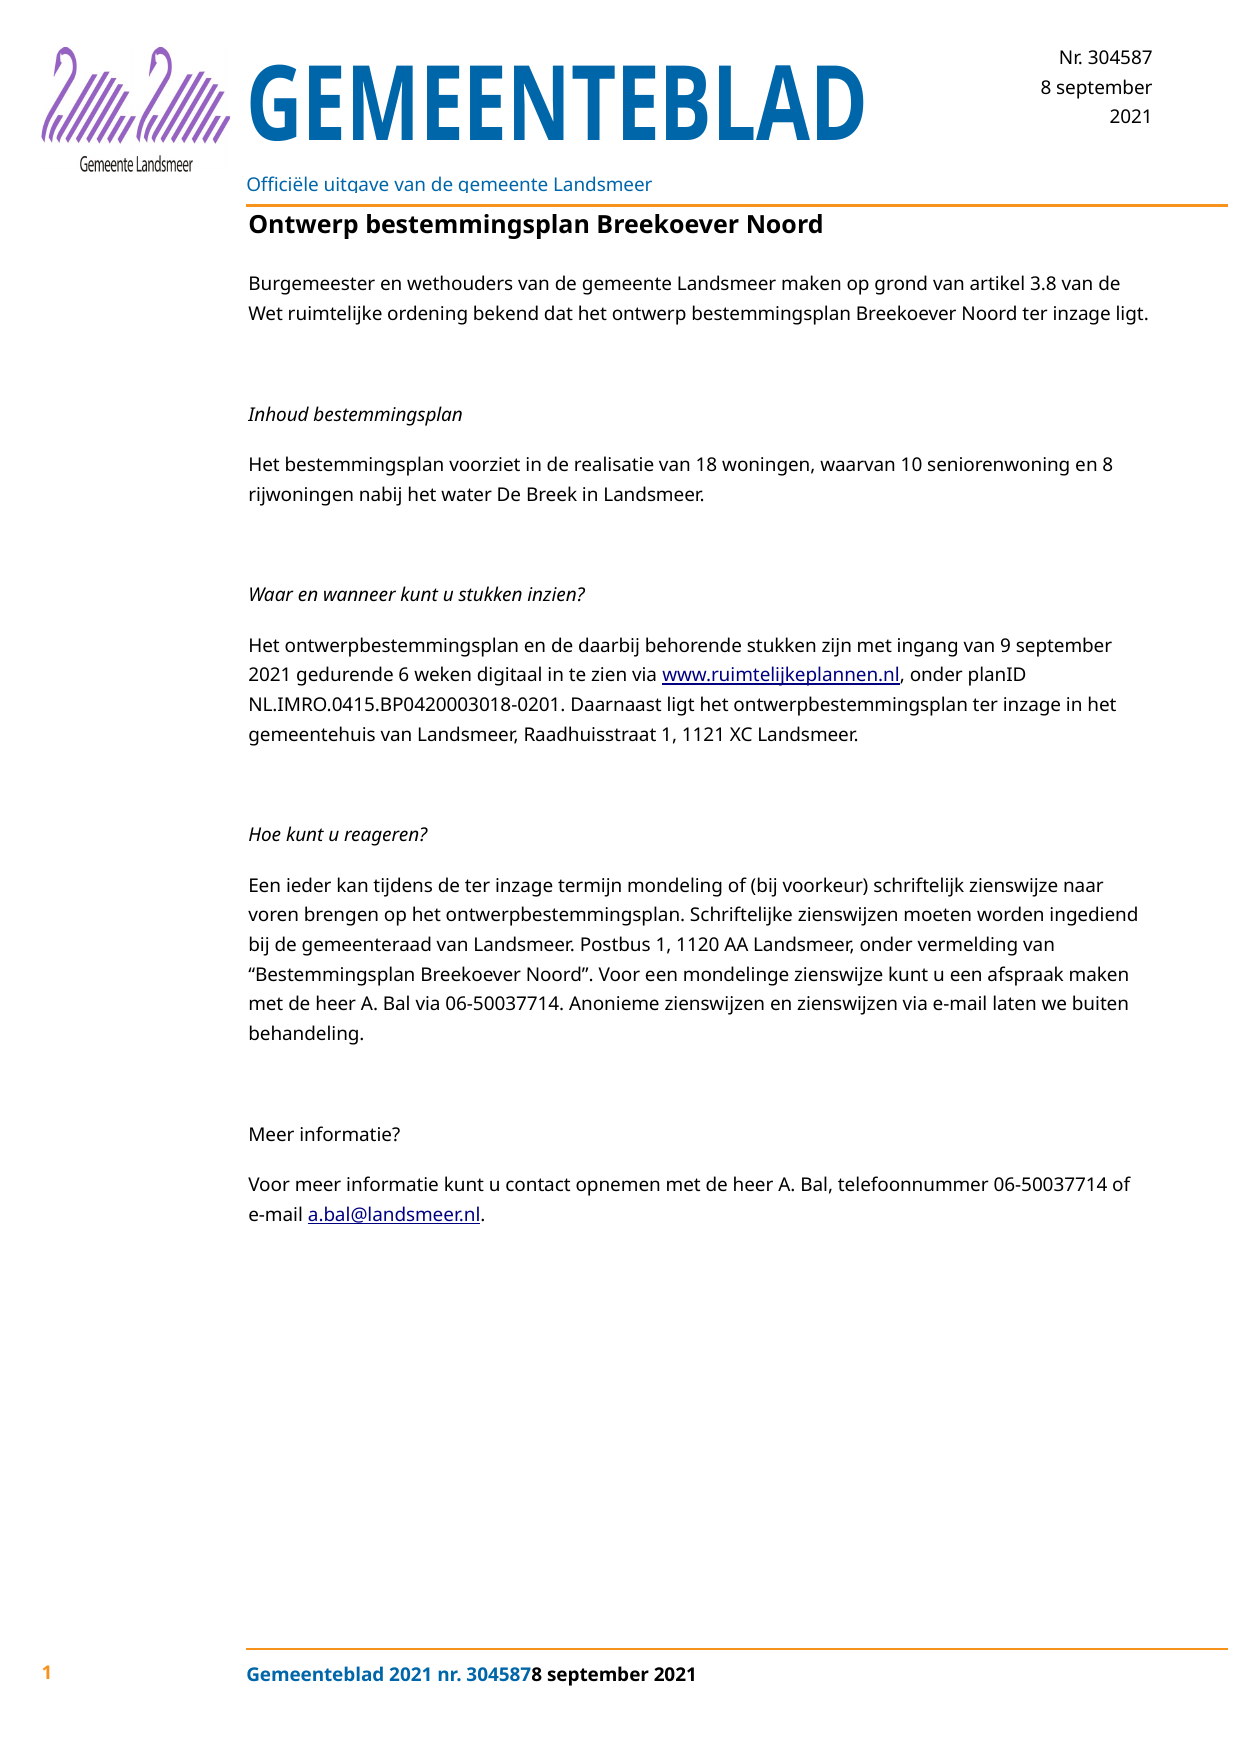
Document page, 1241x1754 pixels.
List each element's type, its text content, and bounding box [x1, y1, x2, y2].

text Het ontwerpbestemmingsplan en de daarbij behorende stukken zijn met ingang van 9 september 2021 gedurende 6 weken digitaal in te zien via www.ruimtelijkeplannen.nl, onder planID NL.IMRO.0415.BP0420003018-0201. Daarnaast ligt het ontwerpbestemmingsplan ter inzage in het gemeentehuis van Landsmeer, Raadhuisstraat 1, 1121 XC Landsmeer. [248, 632, 1152, 746]
text Meer informatie? [248, 1121, 1152, 1146]
text Voor meer informatie kunt u contact opnemen met de heer A. Bal, telefoonnummer 06-50037714 of e-mail a.bal@landsmeer.nl. [248, 1171, 1152, 1226]
text Ontwerp bestemmingsplan Breekoever Noord [248, 207, 1152, 241]
text Burgemeester en wethouders van de gemeente Landsmeer maken op grond van artikel 3.8 van de Wet ruimtelijke ordening bekend dat het ontwerp bestemmingsplan Breekoever Noord ter inzage ligt. [248, 270, 1152, 326]
text Inhoud bestemmingsplan [248, 401, 1152, 426]
text Een ieder kan tijdens de ter inzage termijn mondeling of (bij voorkeur) schriftelijk zienswijze naar voren brengen op het ontwerpbestemmingsplan. Schriftelijke zienswijzen moeten worden ingediend bij de gemeenteraad van Landsmeer. Postbus 1, 1120 AA Landsmeer, onder vermelding van “Bestemmingsplan Breekoever Noord”. Voor een mondelinge zienswijze kunt u een afspraak maken met de heer A. Bal via 06-50037714. Anonieme zienswijzen en zienswijzen via e-mail laten we buiten behandeling. [248, 872, 1152, 1046]
picture [41, 47, 231, 172]
text Waar en wanneer kunt u stukken inzien? [248, 582, 1152, 607]
text Hoe kunt u reageren? [248, 822, 1152, 847]
text Het bestemmingsplan voorziet in de realisatie van 18 woningen, waarvan 10 seniorenwoning en 8 rijwoningen nabij het water De Breek in Landsmeer. [248, 451, 1152, 506]
